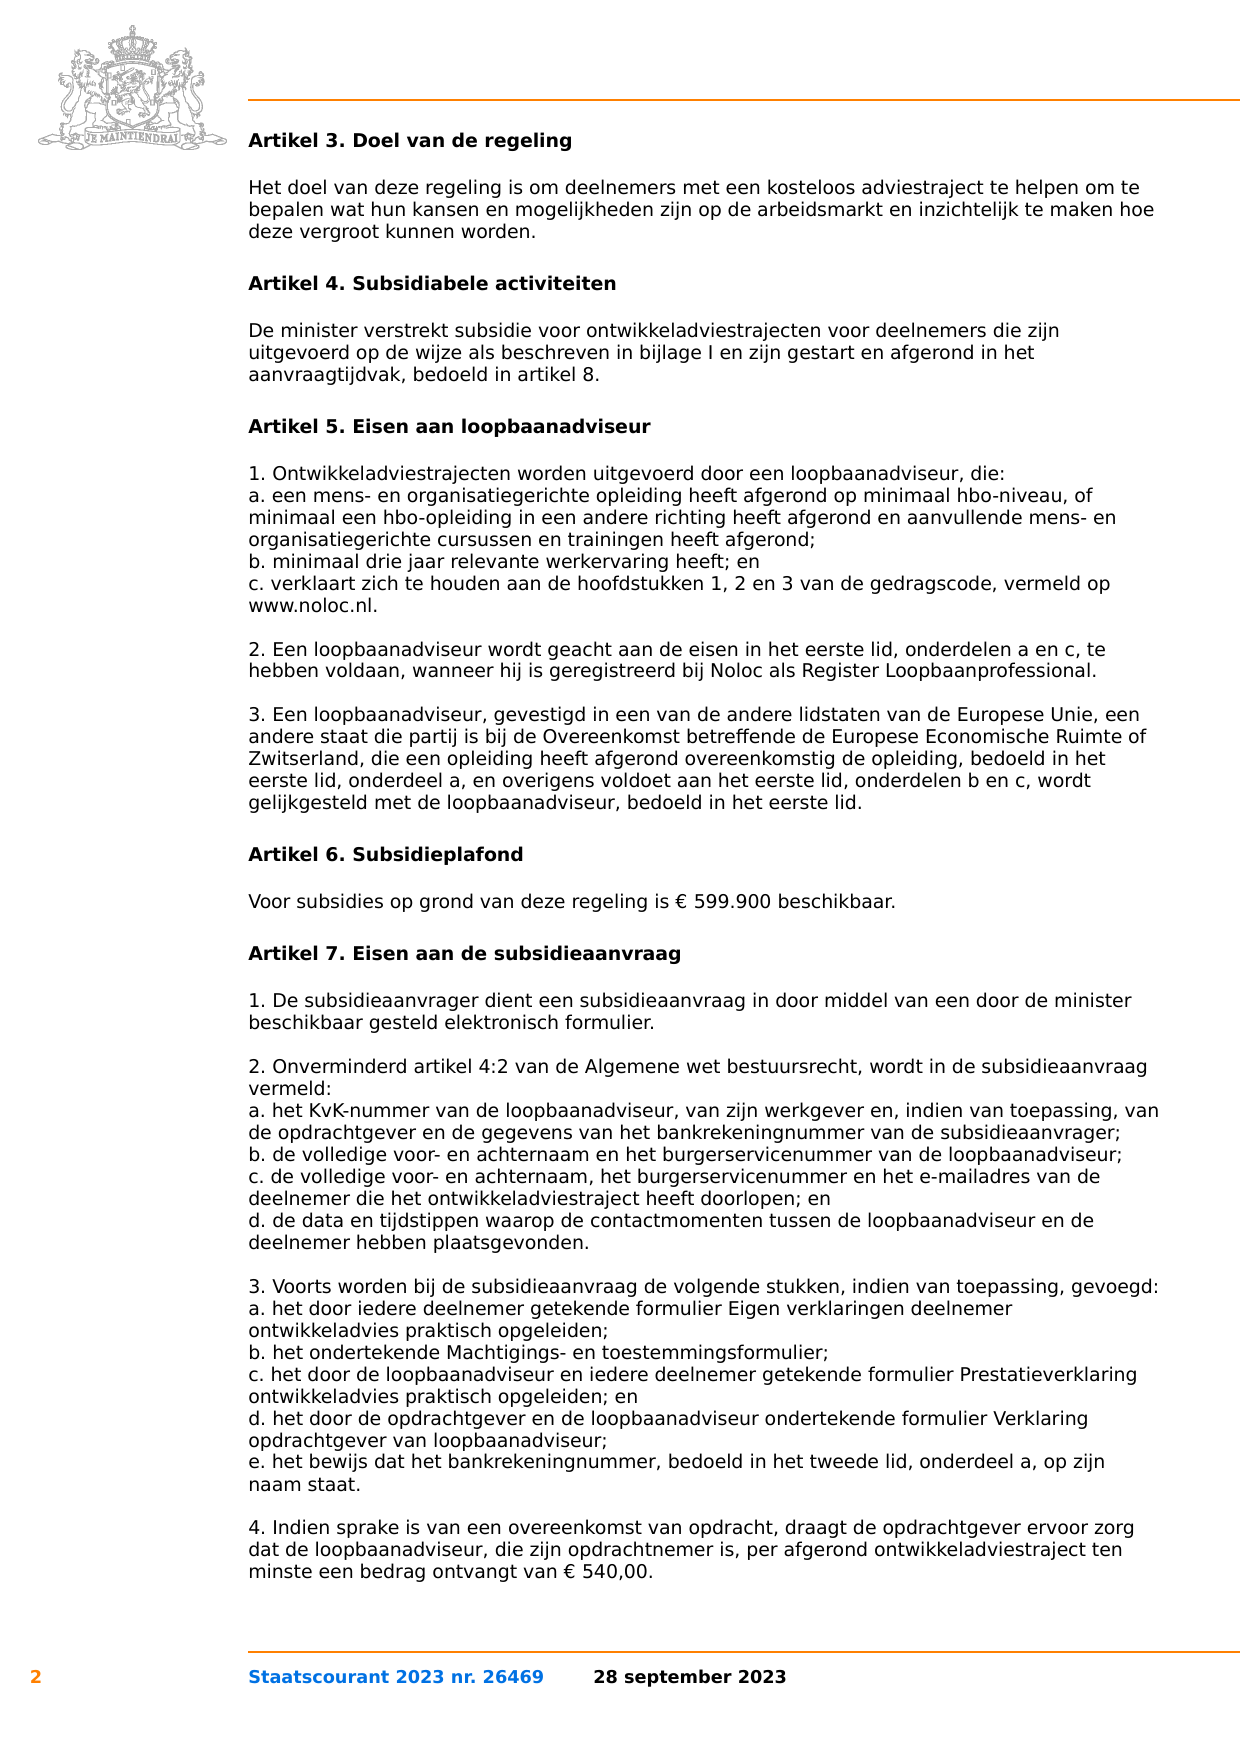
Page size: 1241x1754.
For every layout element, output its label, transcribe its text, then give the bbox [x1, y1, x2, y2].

text a. het door iedere deelnemer getekende formulier Eigen verklaringen deelnemer ontwikkeladvies praktisch opgeleiden; [248, 1298, 1163, 1342]
text b. minimaal drie jaar relevante werkervaring heeft; en [248, 551, 1163, 573]
text e. het bewijs dat het bankrekeningnummer, bedoeld in het tweede lid, onderdeel a, op zijn naam staat. [248, 1451, 1163, 1495]
text a. een mens- en organisatiegerichte opleiding heeft afgerond op minimaal hbo-niveau, of minimaal een hbo-opleiding in een andere richting heeft afgerond en aanvullende mens- en organisatiegerichte cursussen en trainingen heeft afgerond; [248, 485, 1163, 551]
subtitle Artikel 7. Eisen aan de subsidieaanvraag [248, 943, 1163, 965]
text 2. Een loopbaanadviseur wordt geacht aan de eisen in het eerste lid, onderdelen a en c, te hebben voldaan, wanneer hij is geregistreerd bij Noloc als Register Loopbaanprofessional. [248, 638, 1163, 682]
text c. de volledige voor- en achternaam, het burgerservicenummer en het e-mailadres van de deelnemer die het ontwikkeladviestraject heeft doorlopen; en [248, 1166, 1163, 1210]
text Voor subsidies op grond van deze regeling is € 599.900 beschikbaar. [248, 891, 1163, 913]
text c. verklaart zich te houden aan de hoofdstukken 1, 2 en 3 van de gedragscode, vermeld op www.noloc.nl. [248, 573, 1163, 617]
text 2. Onverminderd artikel 4:2 van de Algemene wet bestuursrecht, wordt in de subsidieaanvraag vermeld: [248, 1056, 1163, 1100]
subtitle Artikel 5. Eisen aan loopbaanadviseur [248, 416, 1163, 438]
text 3. Voorts worden bij de subsidieaanvraag de volgende stukken, indien van toepassing, gevoegd: [248, 1276, 1163, 1298]
text d. de data en tijdstippen waarop de contactmomenten tussen de loopbaanadviseur en de deelnemer hebben plaatsgevonden. [248, 1210, 1163, 1254]
text b. de volledige voor- en achternaam en het burgerservicenummer van de loopbaanadviseur; [248, 1144, 1163, 1166]
text 1. De subsidieaanvrager dient een subsidieaanvraag in door middel van een door de minister beschikbaar gesteld elektronisch formulier. [248, 990, 1163, 1034]
text c. het door de loopbaanadviseur en iedere deelnemer getekende formulier Prestatieverklaring ontwikkeladvies praktisch opgeleiden; en [248, 1363, 1163, 1407]
text d. het door de opdrachtgever en de loopbaanadviseur ondertekende formulier Verklaring opdrachtgever van loopbaanadviseur; [248, 1407, 1163, 1451]
subtitle Artikel 3. Doel van de regeling [248, 130, 1163, 152]
text 1. Ontwikkeladviestrajecten worden uitgevoerd door een loopbaanadviseur, die: [248, 463, 1163, 485]
text Het doel van deze regeling is om deelnemers met een kosteloos adviestraject te helpen om te bepalen wat hun kansen en mogelijkheden zijn op de arbeidsmarkt en inzichtelijk te maken hoe deze vergroot kunnen worden. [248, 177, 1163, 243]
text a. het KvK-nummer van de loopbaanadviseur, van zijn werkgever en, indien van toepassing, van de opdrachtgever en de gegevens van het bankrekeningnummer van de subsidieaanvrager; [248, 1100, 1163, 1144]
text 4. Indien sprake is van een overeenkomst van opdracht, draagt de opdrachtgever ervoor zorg dat de loopbaanadviseur, die zijn opdrachtnemer is, per afgerond ontwikkeladviestraject ten minste een bedrag ontvangt van € 540,00. [248, 1517, 1163, 1583]
text De minister verstrekt subsidie voor ontwikkeladviestrajecten voor deelnemers die zijn uitgevoerd op de wijze als beschreven in bijlage I en zijn gestart en afgerond in het aanvraagtijdvak, bedoeld in artikel 8. [248, 320, 1163, 386]
text 3. Een loopbaanadviseur, gevestigd in een van de andere lidstaten van de Europese Unie, een andere staat die partij is bij de Overeenkomst betreffende de Europese Economische Ruimte of Zwitserland, die een opleiding heeft afgerond overeenkomstig de opleiding, bedoeld in het eerste lid, onderdeel a, en overigens voldoet aan het eerste lid, onderdelen b en c, wordt gelijkgesteld met de loopbaanadviseur, bedoeld in het eerste lid. [248, 704, 1163, 814]
text b. het ondertekende Machtigings- en toestemmingsformulier; [248, 1342, 1163, 1363]
picture [38, 25, 227, 150]
subtitle Artikel 6. Subsidieplafond [248, 844, 1163, 866]
subtitle Artikel 4. Subsidiabele activiteiten [248, 273, 1163, 295]
